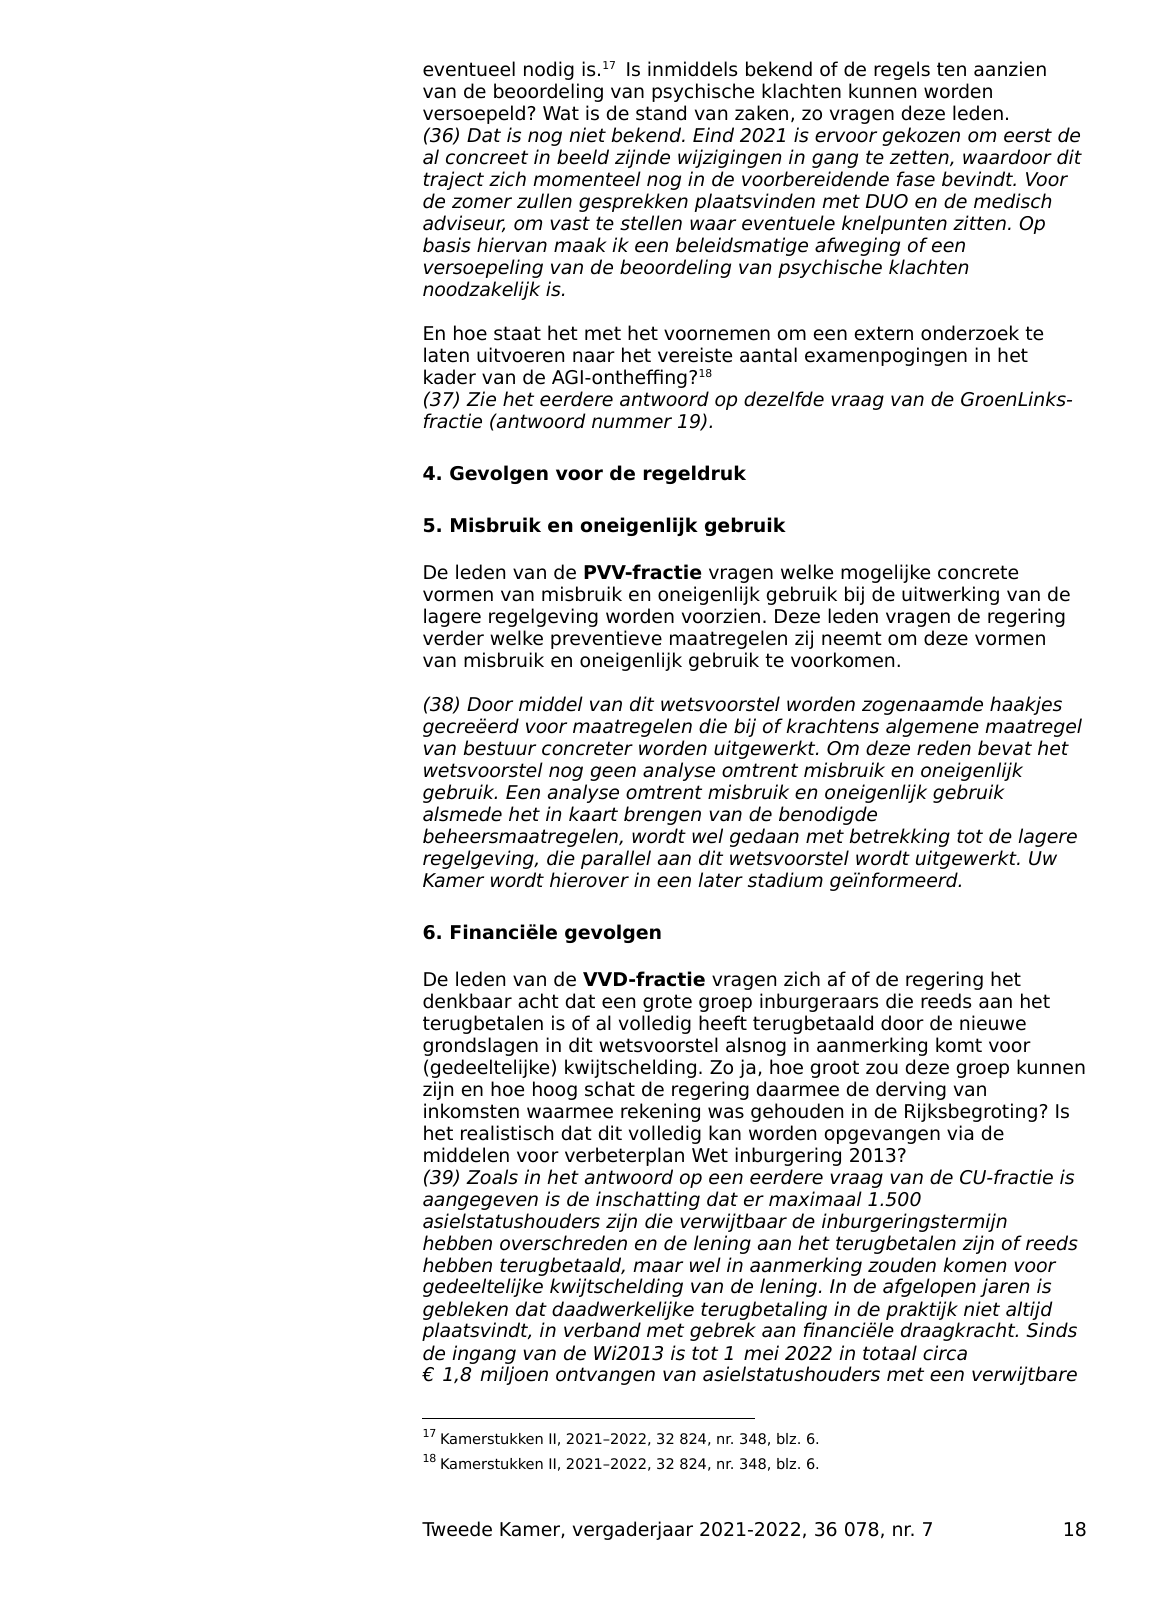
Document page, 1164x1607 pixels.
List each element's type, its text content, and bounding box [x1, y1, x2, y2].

text (39) Zoals in het antwoord op een eerdere vraag van de CU-fractie is aangegeven is de inschatting dat er maximaal 1.500 asielstatushouders zijn die verwijtbaar de inburgeringstermijn hebben overschreden en de lening aan het terugbetalen zijn of reeds hebben terugbetaald, maar wel in aanmerking zouden komen voor gedeeltelijke kwijtschelding van de lening. In de afgelopen jaren is gebleken dat daadwerkelijke terugbetaling in de praktijk niet altijd plaatsvindt, in verband met gebrek aan financiële draagkracht. Sinds de ingang van de Wi2013 is tot 1 mei 2022 in totaal circa € 1,8 miljoen ontvangen van asielstatushouders met een verwijtbare [422, 1167, 1087, 1386]
text (38) Door middel van dit wetsvoorstel worden zogenaamde haakjes gecreëerd voor maatregelen die bij of krachtens algemene maatregel van bestuur concreter worden uitgewerkt. Om deze reden bevat het wetsvoorstel nog geen analyse omtrent misbruik en oneigenlijk gebruik. Een analyse omtrent misbruik en oneigenlijk gebruik alsmede het in kaart brengen van de benodigde beheersmaatregelen, wordt wel gedaan met betrekking tot de lagere regelgeving, die parallel aan dit wetsvoorstel wordt uitgewerkt. Uw Kamer wordt hierover in een later stadium geïnformeerd. [422, 694, 1087, 892]
subtitle 6. Financiële gevolgen [422, 922, 1087, 944]
text De leden van de VVD-fractie vragen zich af of de regering het denkbaar acht dat een grote groep inburgeraars die reeds aan het terugbetalen is of al volledig heeft terugbetaald door de nieuwe grondslagen in dit wetsvoorstel alsnog in aanmerking komt voor (gedeeltelijke) kwijtschelding. Zo ja, hoe groot zou deze groep kunnen zijn en hoe hoog schat de regering daarmee de derving van inkomsten waarmee rekening was gehouden in de Rijksbegroting? Is het realistisch dat dit volledig kan worden opgevangen via de middelen voor verbeterplan Wet inburgering 2013? [422, 969, 1087, 1167]
text Kamerstukken II, 2021–2022, 32 824, nr. 348, blz. 6. [422, 1452, 1087, 1474]
text (37) Zie het eerdere antwoord op dezelfde vraag van de GroenLinks-fractie (antwoord nummer 19). [422, 389, 1087, 433]
text En hoe staat het met het voornemen om een extern onderzoek te laten uitvoeren naar het vereiste aantal examenpogingen in het kader van de AGI-ontheffing? [422, 323, 1087, 389]
subtitle 4. Gevolgen voor de regeldruk [422, 463, 1087, 485]
text De leden van de PVV-fractie vragen welke mogelijke concrete vormen van misbruik en oneigenlijk gebruik bij de uitwerking van de lagere regelgeving worden voorzien. Deze leden vragen de regering verder welke preventieve maatregelen zij neemt om deze vormen van misbruik en oneigenlijk gebruik te voorkomen. [422, 562, 1087, 672]
text Kamerstukken II, 2021–2022, 32 824, nr. 348, blz. 6. [422, 1427, 1087, 1449]
text eventueel nodig is. Is inmiddels bekend of de regels ten aanzien van de beoordeling van psychische klachten kunnen worden versoepeld? Wat is de stand van zaken, zo vragen deze leden. [422, 59, 1087, 125]
text (36) Dat is nog niet bekend. Eind 2021 is ervoor gekozen om eerst de al concreet in beeld zijnde wijzigingen in gang te zetten, waardoor dit traject zich momenteel nog in de voorbereidende fase bevindt. Voor de zomer zullen gesprekken plaatsvinden met DUO en de medisch adviseur, om vast te stellen waar eventuele knelpunten zitten. Op basis hiervan maak ik een beleidsmatige afweging of een versoepeling van de beoordeling van psychische klachten noodzakelijk is. [422, 125, 1087, 301]
subtitle 5. Misbruik en oneigenlijk gebruik [422, 515, 1087, 537]
